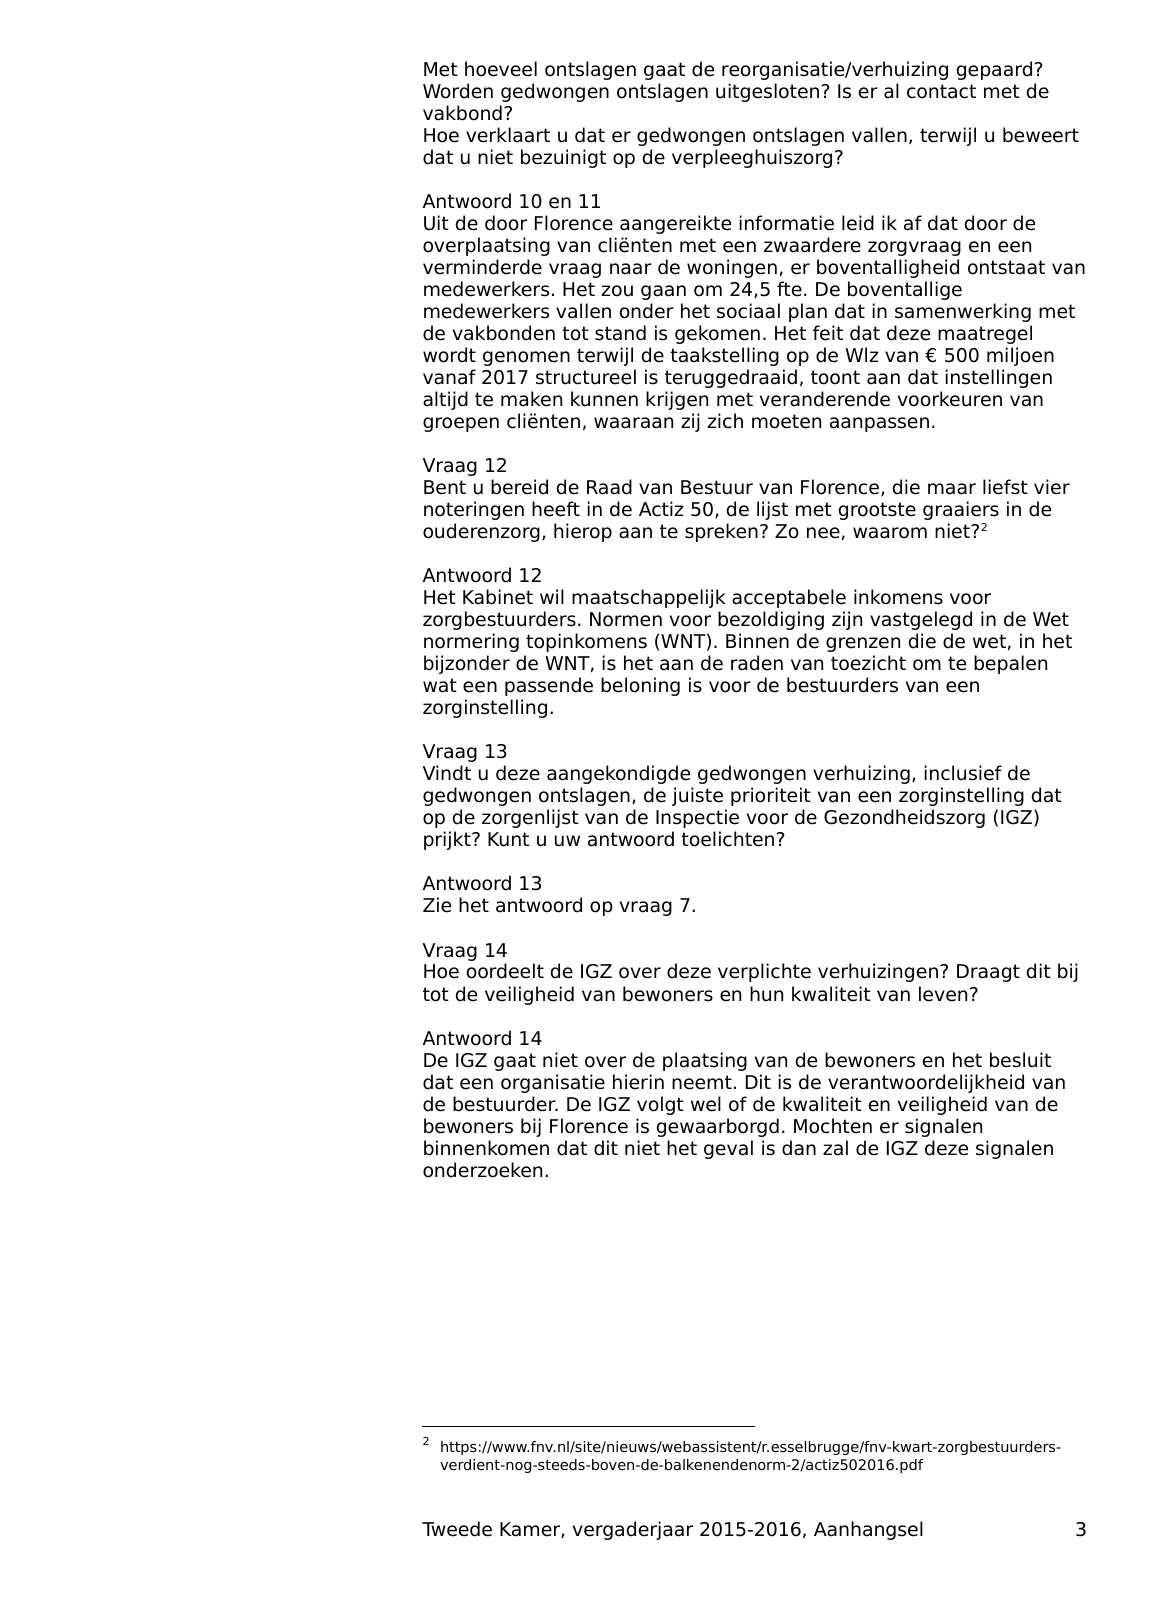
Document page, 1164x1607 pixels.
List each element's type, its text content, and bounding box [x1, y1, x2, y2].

text Antwoord 10 en 11 [422, 191, 1087, 213]
text Antwoord 13 [422, 873, 1087, 895]
text Vraag 13 [422, 741, 1087, 763]
text Zie het antwoord op vraag 7. [422, 895, 1087, 917]
text Vraag 12 [422, 455, 1087, 477]
text https://www.fnv.nl/site/nieuws/webassistent/r.esselbrugge/fnv-kwart-zorgbestuurders-verdient-nog-steeds-boven-de-balkenendenorm-2/actiz502016.pdf [422, 1435, 1087, 1474]
text Vindt u deze aangekondigde gedwongen verhuizing, inclusief de gedwongen ontslagen, de juiste prioriteit van een zorginstelling dat op de zorgenlijst van de Inspectie voor de Gezondheidszorg (IGZ) prijkt? Kunt u uw antwoord toelichten? [422, 763, 1087, 851]
text Vraag 14 [422, 939, 1087, 961]
text Antwoord 14 [422, 1028, 1087, 1049]
text Bent u bereid de Raad van Bestuur van Florence, die maar liefst vier noteringen heeft in de Actiz 50, de lijst met grootste graaiers in de ouderenzorg, hierop aan te spreken? Zo nee, waarom niet? [422, 477, 1087, 543]
text Met hoeveel ontslagen gaat de reorganisatie/verhuizing gepaard? Worden gedwongen ontslagen uitgesloten? Is er al contact met de vakbond? [422, 59, 1087, 125]
text Antwoord 12 [422, 565, 1087, 587]
text Hoe verklaart u dat er gedwongen ontslagen vallen, terwijl u beweert dat u niet bezuinigt op de verpleeghuiszorg? [422, 125, 1087, 169]
text Uit de door Florence aangereikte informatie leid ik af dat door de overplaatsing van cliënten met een zwaardere zorgvraag en een verminderde vraag naar de woningen, er boventalligheid ontstaat van medewerkers. Het zou gaan om 24,5 fte. De boventallige medewerkers vallen onder het sociaal plan dat in samenwerking met de vakbonden tot stand is gekomen. Het feit dat deze maatregel wordt genomen terwijl de taakstelling op de Wlz van € 500 miljoen vanaf 2017 structureel is teruggedraaid, toont aan dat instellingen altijd te maken kunnen krijgen met veranderende voorkeuren van groepen cliënten, waaraan zij zich moeten aanpassen. [422, 213, 1087, 433]
text De IGZ gaat niet over de plaatsing van de bewoners en het besluit dat een organisatie hierin neemt. Dit is de verantwoordelijkheid van de bestuurder. De IGZ volgt wel of de kwaliteit en veiligheid van de bewoners bij Florence is gewaarborgd. Mochten er signalen binnenkomen dat dit niet het geval is dan zal de IGZ deze signalen onderzoeken. [422, 1049, 1087, 1181]
text Het Kabinet wil maatschappelijk acceptabele inkomens voor zorgbestuurders. Normen voor bezoldiging zijn vastgelegd in de Wet normering topinkomens (WNT). Binnen de grenzen die de wet, in het bijzonder de WNT, is het aan de raden van toezicht om te bepalen wat een passende beloning is voor de bestuurders van een zorginstelling. [422, 587, 1087, 719]
text Hoe oordeelt de IGZ over deze verplichte verhuizingen? Draagt dit bij tot de veiligheid van bewoners en hun kwaliteit van leven? [422, 961, 1087, 1005]
